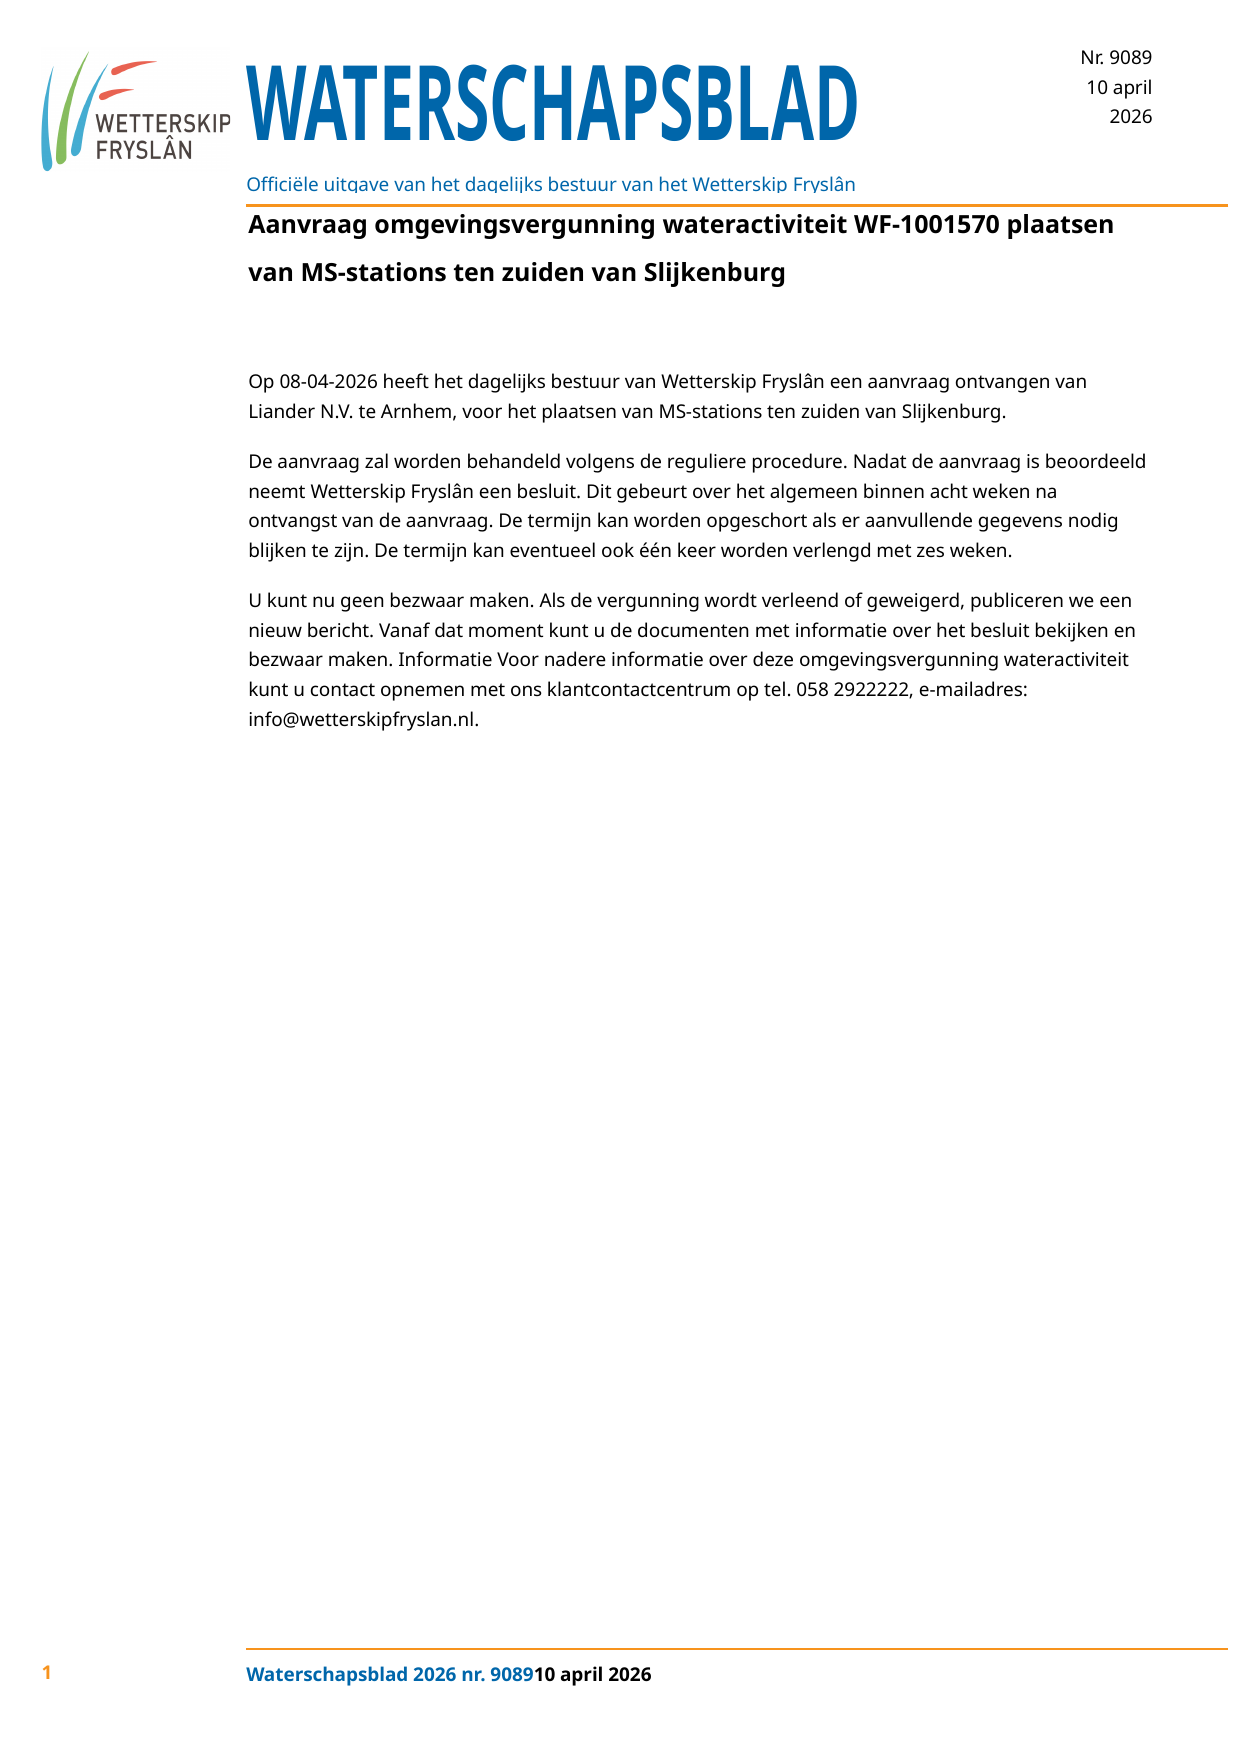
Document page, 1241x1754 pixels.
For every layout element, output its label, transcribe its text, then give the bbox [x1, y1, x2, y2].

text De aanvraag zal worden behandeld volgens de reguliere procedure. Nadat de aanvraag is beoordeeld neemt Wetterskip Fryslân een besluit. Dit gebeurt over het algemeen binnen acht weken na ontvangst van de aanvraag. De termijn kan worden opgeschort als er aanvullende gegevens nodig blijken te zijn. De termijn kan eventueel ook één keer worden verlengd met zes weken. [248, 448, 1152, 563]
text U kunt nu geen bezwaar maken. Als de vergunning wordt verleend of geweigerd, publiceren we een nieuw bericht. Vanaf dat moment kunt u de documenten met informatie over het besluit bekijken en bezwaar maken. Informatie Voor nadere informatie over deze omgevingsvergunning wateractiviteit kunt u contact opnemen met ons klantcontactcentrum op tel. 058 2922222, e-mailadres: info@wetterskipfryslan.nl. [248, 587, 1152, 732]
text Op 08-04-2026 heeft het dagelijks bestuur van Wetterskip Fryslân een aanvraag ontvangen van Liander N.V. te Arnhem, voor het plaatsen van MS-stations ten zuiden van Slijkenburg. [248, 368, 1152, 424]
text Aanvraag omgevingsvergunning wateractiviteit WF-1001570 plaatsen van MS-stations ten zuiden van Slijkenburg [248, 207, 1152, 288]
picture [41, 47, 231, 172]
